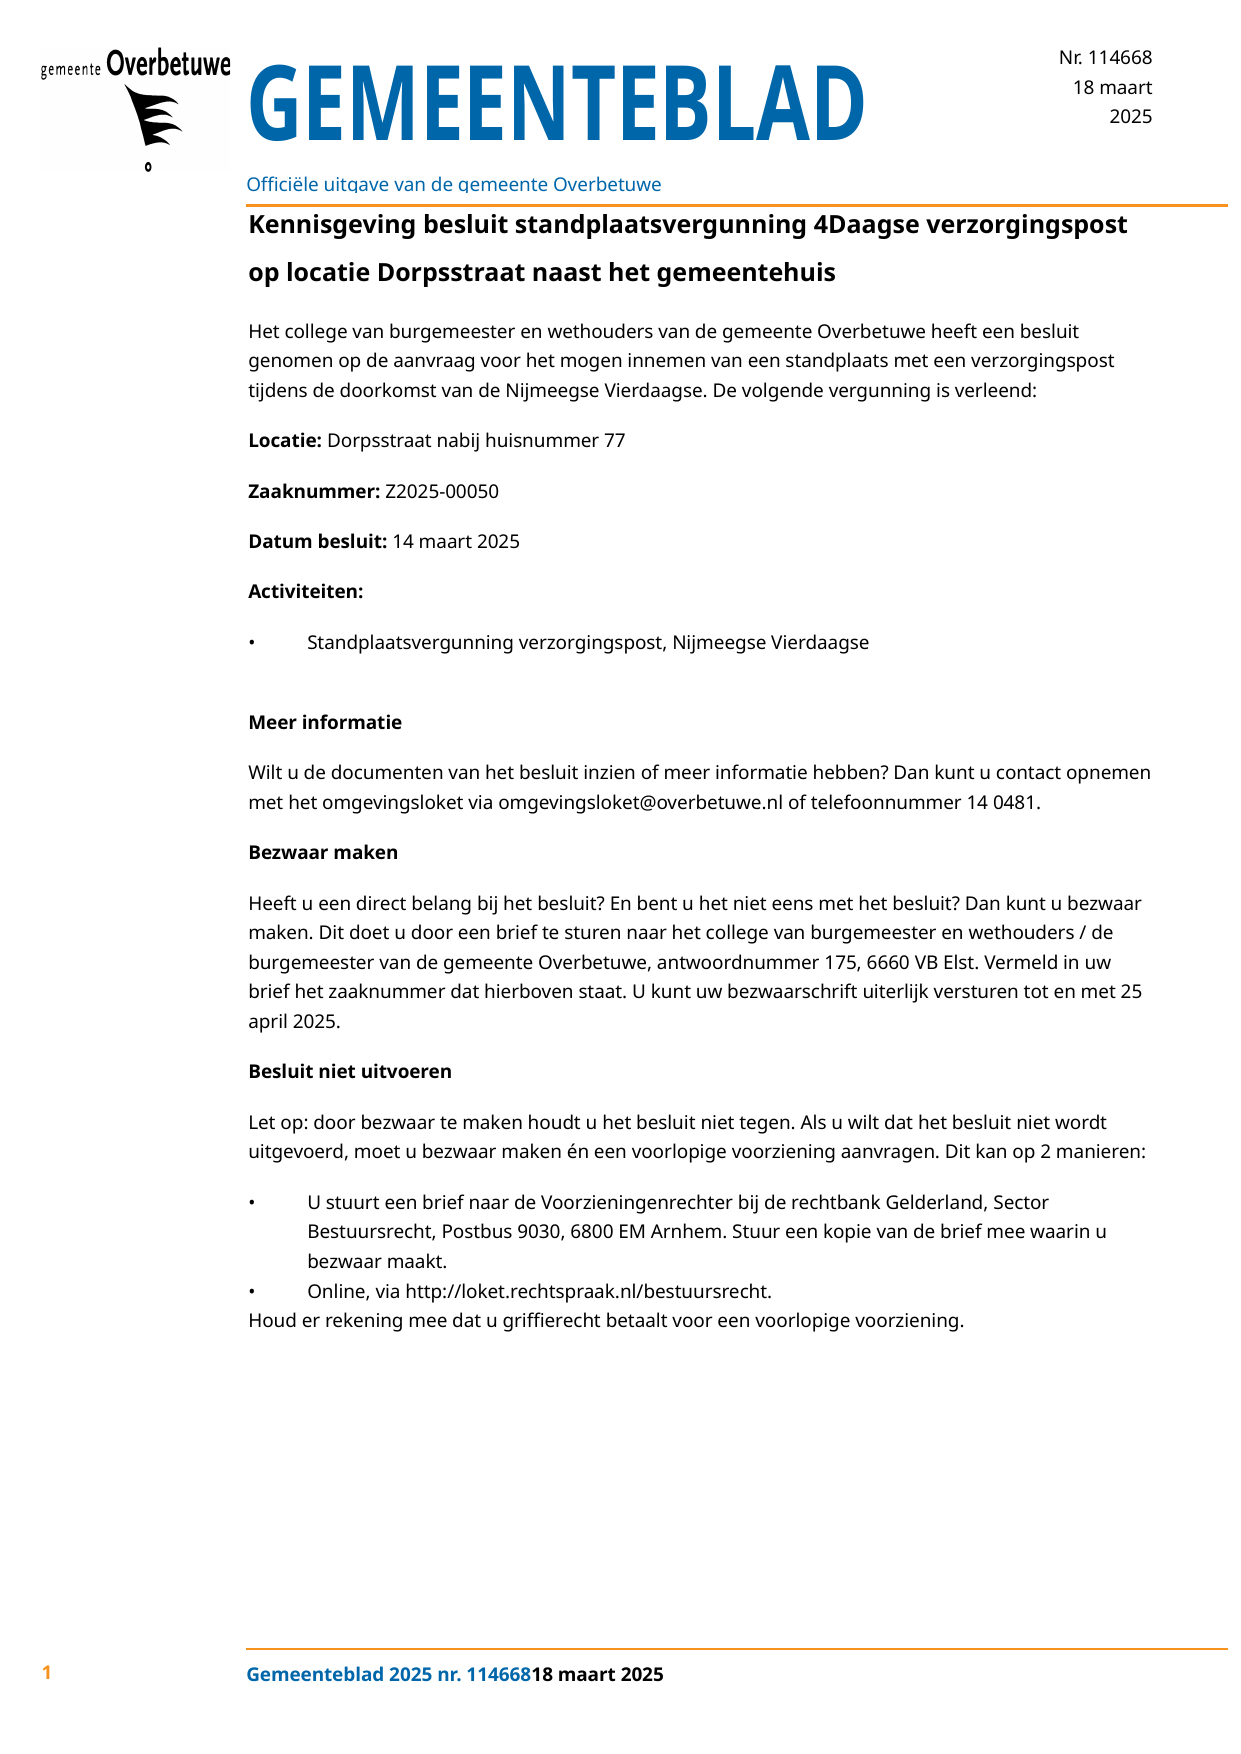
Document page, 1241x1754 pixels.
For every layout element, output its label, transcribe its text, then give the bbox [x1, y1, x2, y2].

text Meer informatie [248, 709, 1152, 735]
picture [41, 47, 231, 172]
list Standplaatsvergunning verzorgingspost, Nijmeegse Vierdaagse [248, 629, 1152, 655]
text Besluit niet uitvoeren [248, 1059, 1152, 1084]
text Locatie: Dorpsstraat nabij huisnummer 77 [248, 427, 1152, 453]
text Bezwaar maken [248, 839, 1152, 865]
list Online, via http://loket.rechtspraak.nl/bestuursrecht. [248, 1278, 1152, 1304]
text Kennisgeving besluit standplaatsvergunning 4Daagse verzorgingspost op locatie Dorpsstraat naast het gemeentehuis [248, 207, 1152, 288]
text Wilt u de documenten van het besluit inzien of meer informatie hebben? Dan kunt u contact opnemen met het omgevingsloket via omgevingsloket@overbetuwe.nl of telefoonnummer 14 0481. [248, 759, 1152, 815]
list U stuurt een brief naar de Voorzieningenrechter bij de rechtbank Gelderland, Sector Bestuursrecht, Postbus 9030, 6800 EM Arnhem. Stuur een kopie van de brief mee waarin u bezwaar maakt. [248, 1189, 1152, 1274]
text Let op: door bezwaar te maken houdt u het besluit niet tegen. Als u wilt dat het besluit niet wordt uitgevoerd, moet u bezwaar maken én een voorlopige voorziening aanvragen. Dit kan op 2 manieren: [248, 1109, 1152, 1164]
text Heeft u een direct belang bij het besluit? En bent u het niet eens met het besluit? Dan kunt u bezwaar maken. Dit doet u door een brief te sturen naar het college van burgemeester en wethouders / de burgemeester van de gemeente Overbetuwe, antwoordnummer 175, 6660 VB Elst. Vermeld in uw brief het zaaknummer dat hierboven staat. U kunt uw bezwaarschrift uiterlijk versturen tot en met 25 april 2025. [248, 890, 1152, 1034]
text Zaaknummer: Z2025-00050 [248, 478, 1152, 504]
text Het college van burgemeester en wethouders van de gemeente Overbetuwe heeft een besluit genomen op de aanvraag voor het mogen innemen van een standplaats met een verzorgingspost tijdens de doorkomst van de Nijmeegse Vierdaagse. De volgende vergunning is verleend: [248, 318, 1152, 403]
text Houd er rekening mee dat u griffierecht betaalt voor een voorlopige voorziening. [248, 1307, 1152, 1333]
text Datum besluit: 14 maart 2025 [248, 528, 1152, 554]
text Activiteiten: [248, 579, 1152, 604]
